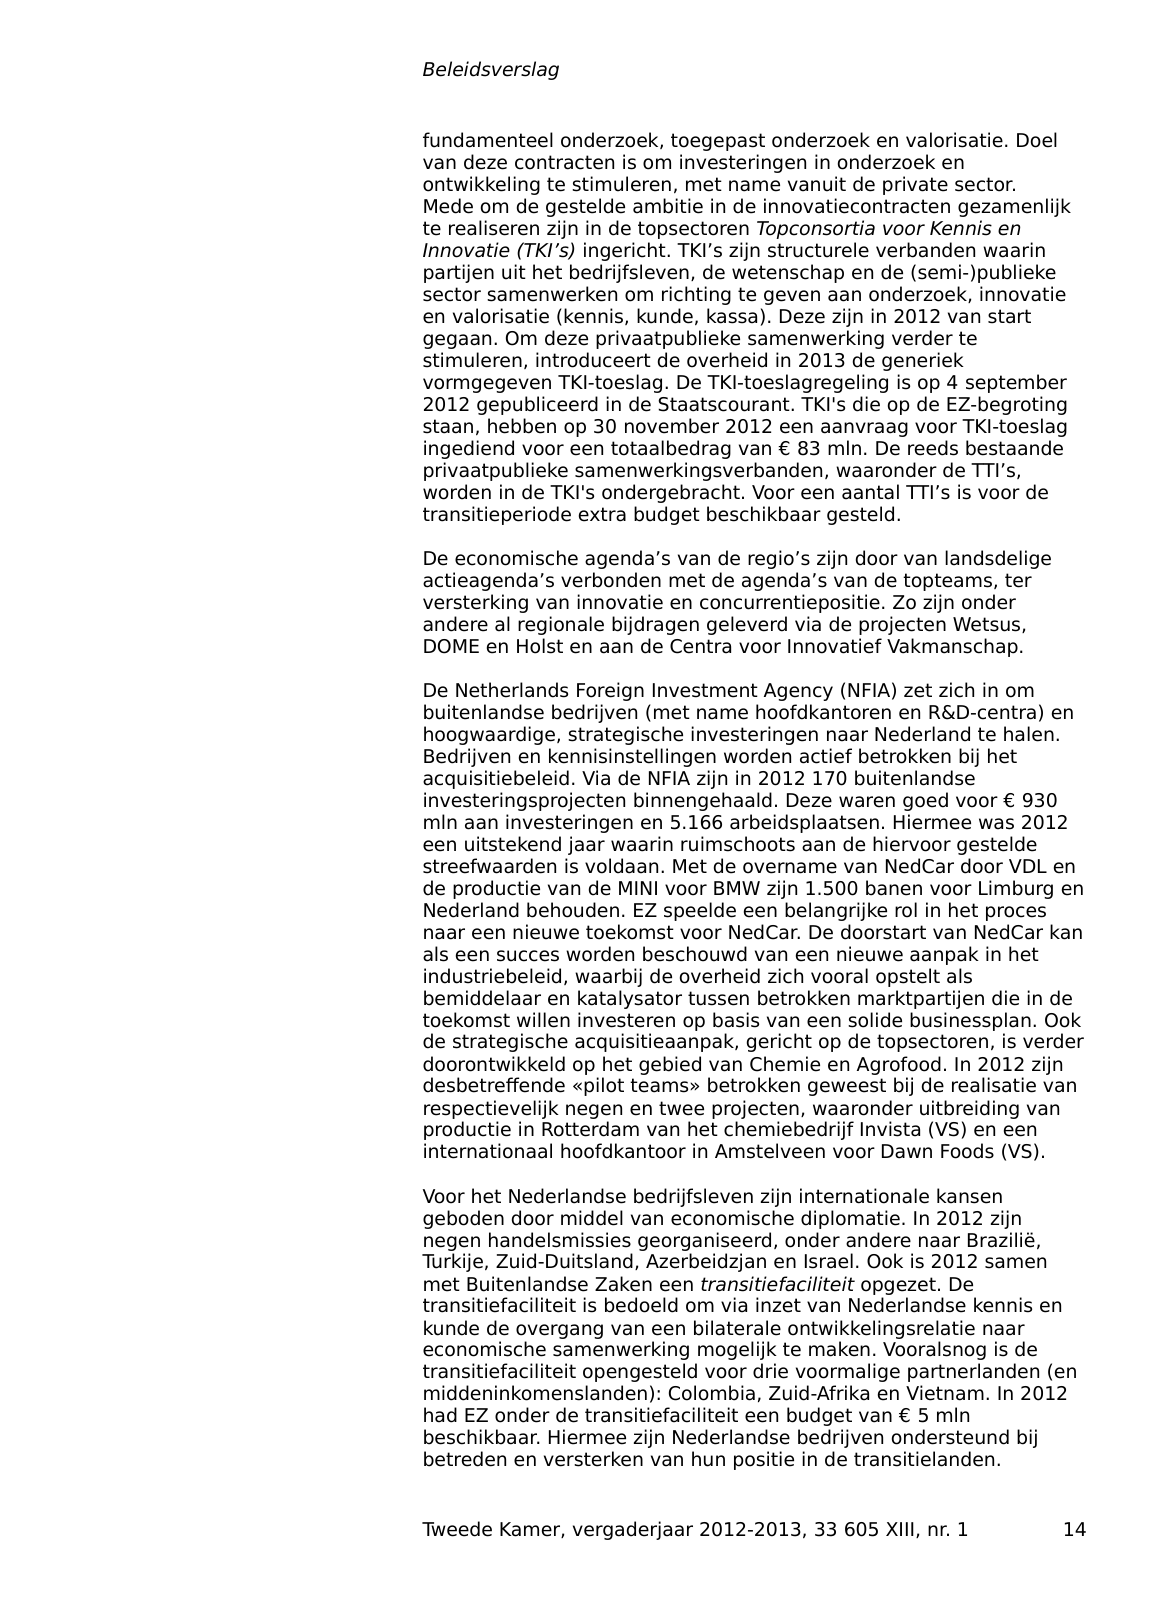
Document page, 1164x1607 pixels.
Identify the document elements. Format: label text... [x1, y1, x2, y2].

text Voor het Nederlandse bedrijfsleven zijn internationale kansen geboden door middel van economische diplomatie. In 2012 zijn negen handelsmissies georganiseerd, onder andere naar Brazilië, Turkije, Zuid-Duitsland, Azerbeidzjan en Israel. Ook is 2012 samen met Buitenlandse Zaken een transitiefaciliteit opgezet. De transitiefaciliteit is bedoeld om via inzet van Nederlandse kennis en kunde de overgang van een bilaterale ontwikkelingsrelatie naar economische samenwerking mogelijk te maken. Vooralsnog is de transitiefaciliteit opengesteld voor drie voormalige partnerlanden (en middeninkomenslanden): Colombia, Zuid-Afrika en Vietnam. In 2012 had EZ onder de transitiefaciliteit een budget van € 5 mln beschikbaar. Hiermee zijn Nederlandse bedrijven ondersteund bij betreden en versterken van hun positie in de transitielanden. [422, 1186, 1087, 1471]
text De Netherlands Foreign Investment Agency (NFIA) zet zich in om buitenlandse bedrijven (met name hoofdkantoren en R&D-centra) en hoogwaardige, strategische investeringen naar Nederland te halen. Bedrijven en kennisinstellingen worden actief betrokken bij het acquisitiebeleid. Via de NFIA zijn in 2012 170 buitenlandse investeringsprojecten binnengehaald. Deze waren goed voor € 930 mln aan investeringen en 5.166 arbeidsplaatsen. Hiermee was 2012 een uitstekend jaar waarin ruimschoots aan de hiervoor gestelde streefwaarden is voldaan. Met de overname van NedCar door VDL en de productie van de MINI voor BMW zijn 1.500 banen voor Limburg en Nederland behouden. EZ speelde een belangrijke rol in het proces naar een nieuwe toekomst voor NedCar. De doorstart van NedCar kan als een succes worden beschouwd van een nieuwe aanpak in het industriebeleid, waarbij de overheid zich vooral opstelt als bemiddelaar en katalysator tussen betrokken marktpartijen die in de toekomst willen investeren op basis van een solide businessplan. Ook de strategische acquisitieaanpak, gericht op de topsectoren, is verder doorontwikkeld op het gebied van Chemie en Agrofood. In 2012 zijn desbetreffende «pilot teams» betrokken geweest bij de realisatie van respectievelijk negen en twee projecten, waaronder uitbreiding van productie in Rotterdam van het chemiebedrijf Invista (VS) en een internationaal hoofdkantoor in Amstelveen voor Dawn Foods (VS). [422, 680, 1087, 1163]
text fundamenteel onderzoek, toegepast onderzoek en valorisatie. Doel van deze contracten is om investeringen in onderzoek en ontwikkeling te stimuleren, met name vanuit de private sector. [422, 130, 1087, 196]
text De economische agenda’s van de regio’s zijn door van landsdelige actieagenda’s verbonden met de agenda’s van de topteams, ter versterking van innovatie en concurrentiepositie. Zo zijn onder andere al regionale bijdragen geleverd via de projecten Wetsus, DOME en Holst en aan de Centra voor Innovatief Vakmanschap. [422, 548, 1087, 658]
text Mede om de gestelde ambitie in de innovatiecontracten gezamenlijk te realiseren zijn in de topsectoren Topconsortia voor Kennis en Innovatie (TKI’s) ingericht. TKI’s zijn structurele verbanden waarin partijen uit het bedrijfsleven, de wetenschap en de (semi-)publieke sector samenwerken om richting te geven aan onderzoek, innovatie en valorisatie (kennis, kunde, kassa). Deze zijn in 2012 van start gegaan. Om deze privaatpublieke samenwerking verder te stimuleren, introduceert de overheid in 2013 de generiek vormgegeven TKI-toeslag. De TKI-toeslagregeling is op 4 september 2012 gepubliceerd in de Staatscourant. TKI's die op de EZ-begroting staan, hebben op 30 november 2012 een aanvraag voor TKI-toeslag ingediend voor een totaalbedrag van € 83 mln. De reeds bestaande privaatpublieke samenwerkingsverbanden, waaronder de TTI’s, worden in de TKI's ondergebracht. Voor een aantal TTI’s is voor de transitieperiode extra budget beschikbaar gesteld. [422, 196, 1087, 526]
